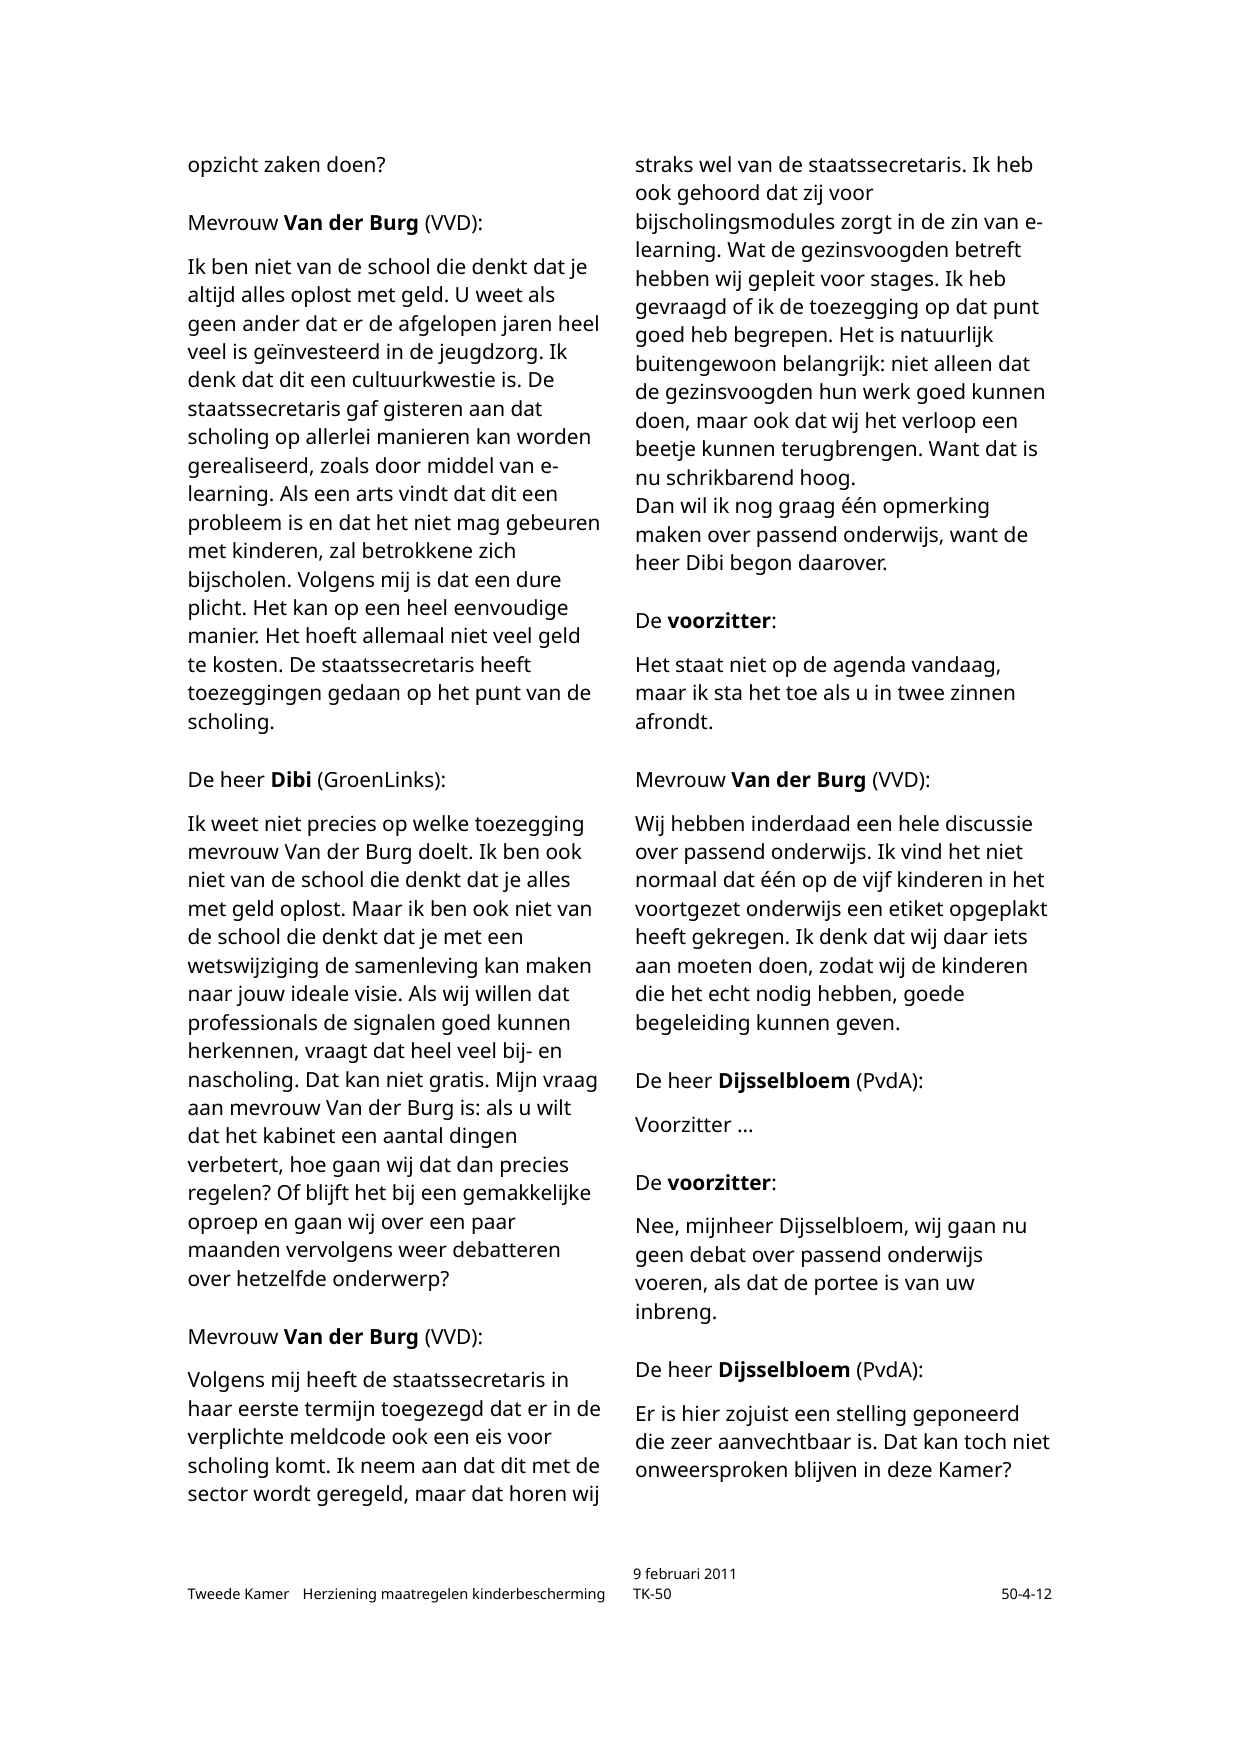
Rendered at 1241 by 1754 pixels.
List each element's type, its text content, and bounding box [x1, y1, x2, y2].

text De voorzitter: [635, 1168, 1053, 1197]
text De heer Dijsselbloem (PvdA): [635, 1066, 1053, 1095]
text De heer Dibi (GroenLinks): [187, 765, 605, 794]
text Volgens mij heeft de staatssecretaris in haar eerste termijn toegezegd dat er in de verplichte meldcode ook een eis voor scholing komt. Ik neem aan dat dit met de sector wordt geregeld, maar dat horen wij [187, 1366, 605, 1508]
text Mevrouw Van der Burg (VVD): [635, 765, 1053, 794]
text straks wel van de staatssecretaris. Ik heb ook gehoord dat zij voor bijscholingsmodules zorgt in de zin van e-learning. Wat de gezinsvoogden betreft hebben wij gepleit voor stages. Ik heb gevraagd of ik de toezegging op dat punt goed heb begrepen. Het is natuurlijk buitengewoon belangrijk: niet alleen dat de gezinsvoogden hun werk goed kunnen doen, maar ook dat wij het verloop een beetje kunnen terugbrengen. Want dat is nu schrikbarend hoog. [635, 150, 1053, 491]
text Mevrouw Van der Burg (VVD): [187, 208, 605, 237]
text Dan wil ik nog graag één opmerking maken over passend onderwijs, want de heer Dibi begon daarover. [635, 491, 1053, 577]
text Ik weet niet precies op welke toezegging mevrouw Van der Burg doelt. Ik ben ook niet van de school die denkt dat je alles met geld oplost. Maar ik ben ook niet van de school die denkt dat je met een wetswijziging de samenleving kan maken naar jouw ideale visie. Als wij willen dat professionals de signalen goed kunnen herkennen, vraagt dat heel veel bij- en nascholing. Dat kan niet gratis. Mijn vraag aan mevrouw Van der Burg is: als u wilt dat het kabinet een aantal dingen verbetert, hoe gaan wij dat dan precies regelen? Of blijft het bij een gemakkelijke oproep en gaan wij over een paar maanden vervolgens weer debatteren over hetzelfde onderwerp? [187, 809, 605, 1292]
text Wij hebben inderdaad een hele discussie over passend onderwijs. Ik vind het niet normaal dat één op de vijf kinderen in het voortgezet onderwijs een etiket opgeplakt heeft gekregen. Ik denk dat wij daar iets aan moeten doen, zodat wij de kinderen die het echt nodig hebben, goede begeleiding kunnen geven. [635, 809, 1053, 1036]
text Voorzitter ... [635, 1110, 1053, 1138]
text Er is hier zojuist een stelling geponeerd die zeer aanvechtbaar is. Dat kan toch niet onweersproken blijven in deze Kamer? [635, 1399, 1053, 1484]
text Het staat niet op de agenda vandaag, maar ik sta het toe als u in twee zinnen afrondt. [635, 650, 1053, 735]
text Mevrouw Van der Burg (VVD): [187, 1322, 605, 1351]
text De heer Dijsselbloem (PvdA): [635, 1355, 1053, 1384]
text De voorzitter: [635, 607, 1053, 635]
text opzicht zaken doen? [187, 150, 605, 178]
text Ik ben niet van de school die denkt dat je altijd alles oplost met geld. U weet als geen ander dat er de afgelopen jaren heel veel is geïnvesteerd in de jeugdzorg. Ik denk dat dit een cultuurkwestie is. De staatssecretaris gaf gisteren aan dat scholing op allerlei manieren kan worden gerealiseerd, zoals door middel van e-learning. Als een arts vindt dat dit een probleem is en dat het niet mag gebeuren met kinderen, zal betrokkene zich bijscholen. Volgens mij is dat een dure plicht. Het kan op een heel eenvoudige manier. Het hoeft allemaal niet veel geld te kosten. De staatssecretaris heeft toezeggingen gedaan op het punt van de scholing. [187, 252, 605, 735]
text Nee, mijnheer Dijsselbloem, wij gaan nu geen debat over passend onderwijs voeren, als dat de portee is van uw inbreng. [635, 1212, 1053, 1325]
